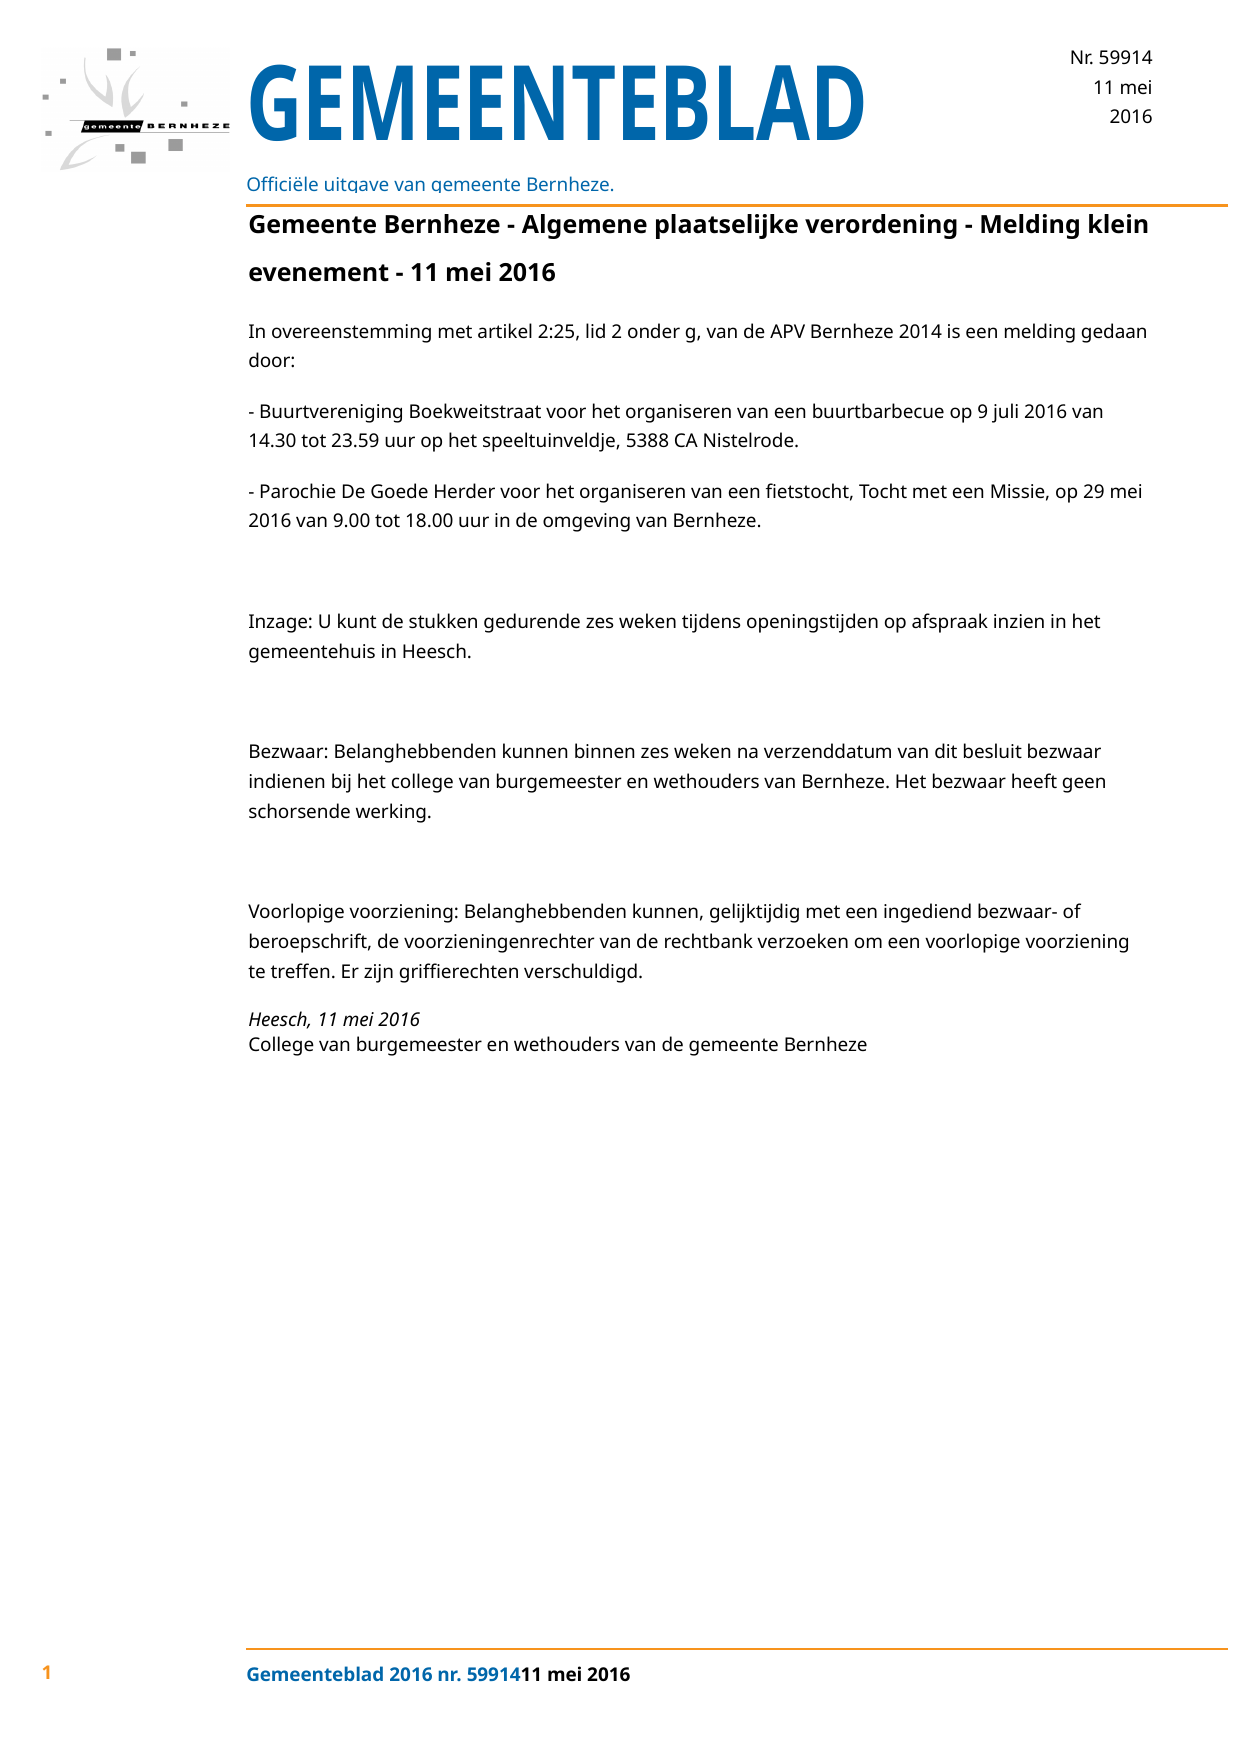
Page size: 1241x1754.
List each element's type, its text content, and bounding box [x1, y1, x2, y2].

text Gemeente Bernheze - Algemene plaatselijke verordening - Melding klein evenement - 11 mei 2016 [248, 207, 1152, 288]
text Voorlopige voorziening: Belanghebbenden kunnen, gelijktijdig met een ingediend bezwaar- of beroepschrift, de voorzieningenrechter van de rechtbank verzoeken om een voorlopige voorziening te treffen. Er zijn griffierechten verschuldigd. [248, 899, 1152, 984]
text In overeenstemming met artikel 2:25, lid 2 onder g, van de APV Bernheze 2014 is een melding gedaan door: [248, 318, 1152, 373]
text Bezwaar: Belanghebbenden kunnen binnen zes weken na verzenddatum van dit besluit bezwaar indienen bij het college van burgemeester en wethouders van Bernheze. Het bezwaar heeft geen schorsende werking. [248, 739, 1152, 824]
text College van burgemeester en wethouders van de gemeente Bernheze [248, 1031, 1152, 1057]
text Inzage: U kunt de stukken gedurende zes weken tijdens openingstijden op afspraak inzien in het gemeentehuis in Heesch. [248, 608, 1152, 664]
text Heesch, 11 mei 2016 [248, 1006, 1152, 1031]
text - Buurtvereniging Boekweitstraat voor het organiseren van een buurtbarbecue op 9 juli 2016 van 14.30 tot 23.59 uur op het speeltuinveldje, 5388 CA Nistelrode. [248, 398, 1152, 453]
picture [41, 47, 231, 172]
text - Parochie De Goede Herder voor het organiseren van een fietstocht, Tocht met een Missie, op 29 mei 2016 van 9.00 tot 18.00 uur in de omgeving van Bernheze. [248, 478, 1152, 533]
